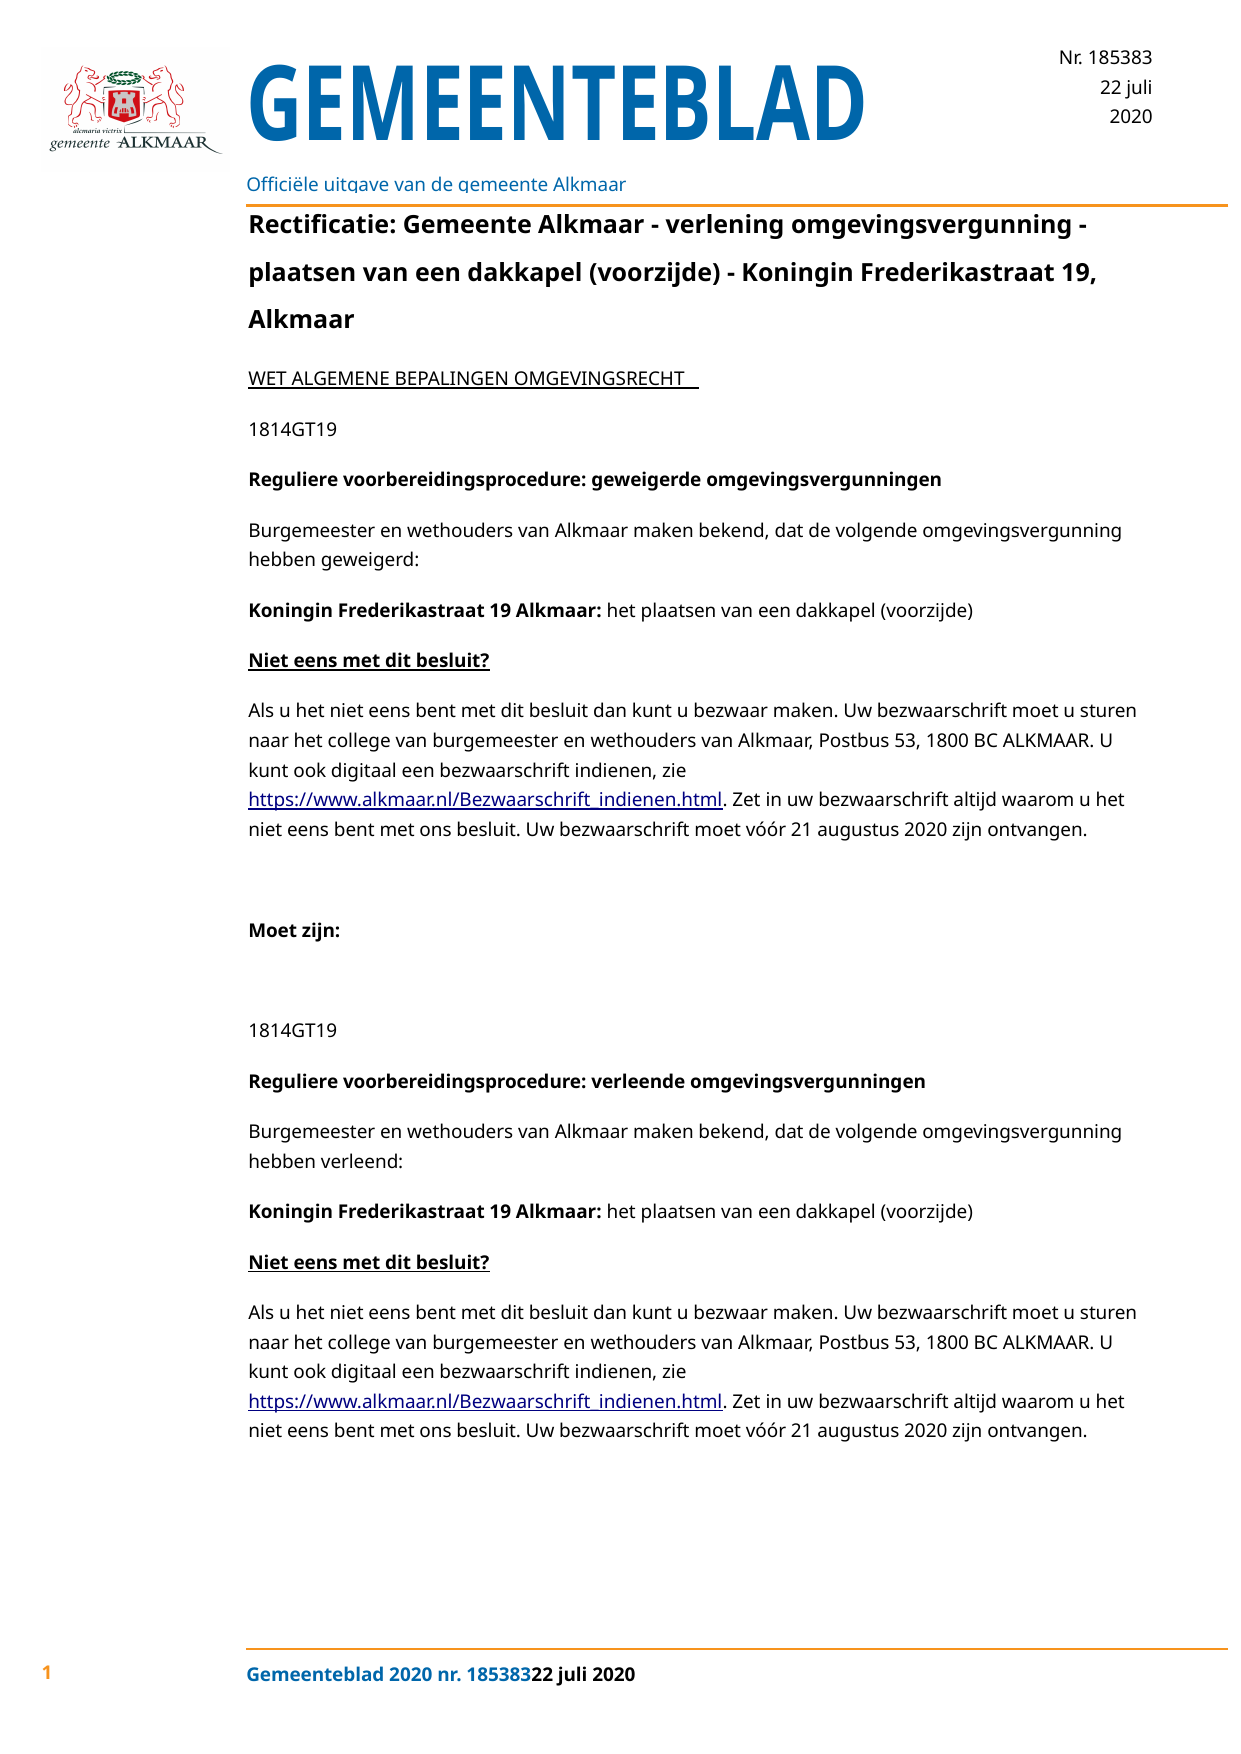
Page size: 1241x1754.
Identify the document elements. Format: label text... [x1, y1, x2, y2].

text Reguliere voorbereidingsprocedure: geweigerde omgevingsvergunningen [248, 466, 1152, 492]
text Koningin Frederikastraat 19 Alkmaar: het plaatsen van een dakkapel (voorzijde) [248, 1198, 1152, 1224]
text Niet eens met dit besluit? [248, 647, 1152, 673]
text Als u het niet eens bent met dit besluit dan kunt u bezwaar maken. Uw bezwaarschrift moet u sturen naar het college van burgemeester en wethouders van Alkmaar, Postbus 53, 1800 BC ALKMAAR. U kunt ook digitaal een bezwaarschrift indienen, zie https://www.alkmaar.nl/Bezwaarschrift_indienen.html. Zet in uw bezwaarschrift altijd waarom u het niet eens bent met ons besluit. Uw bezwaarschrift moet vóór 21 augustus 2020 zijn ontvangen. [248, 1299, 1152, 1443]
text Burgemeester en wethouders van Alkmaar maken bekend, dat de volgende omgevingsvergunning hebben geweigerd: [248, 517, 1152, 572]
text 1814GT19 [248, 416, 1152, 442]
text Reguliere voorbereidingsprocedure: verleende omgevingsvergunningen [248, 1068, 1152, 1094]
text Niet eens met dit besluit? [248, 1249, 1152, 1274]
text Rectificatie: Gemeente Alkmaar - verlening omgevingsvergunning - plaatsen van een dakkapel (voorzijde) - Koningin Frederikastraat 19, Alkmaar [248, 207, 1152, 336]
text 1814GT19 [248, 1018, 1152, 1043]
text WET ALGEMENE BEPALINGEN OMGEVINGSRECHT [248, 366, 1152, 391]
text Koningin Frederikastraat 19 Alkmaar: het plaatsen van een dakkapel (voorzijde) [248, 597, 1152, 622]
text Moet zijn: [248, 917, 1152, 942]
picture [41, 47, 231, 172]
text Als u het niet eens bent met dit besluit dan kunt u bezwaar maken. Uw bezwaarschrift moet u sturen naar het college van burgemeester en wethouders van Alkmaar, Postbus 53, 1800 BC ALKMAAR. U kunt ook digitaal een bezwaarschrift indienen, zie https://www.alkmaar.nl/Bezwaarschrift_indienen.html. Zet in uw bezwaarschrift altijd waarom u het niet eens bent met ons besluit. Uw bezwaarschrift moet vóór 21 augustus 2020 zijn ontvangen. [248, 698, 1152, 842]
text Burgemeester en wethouders van Alkmaar maken bekend, dat de volgende omgevingsvergunning hebben verleend: [248, 1118, 1152, 1174]
